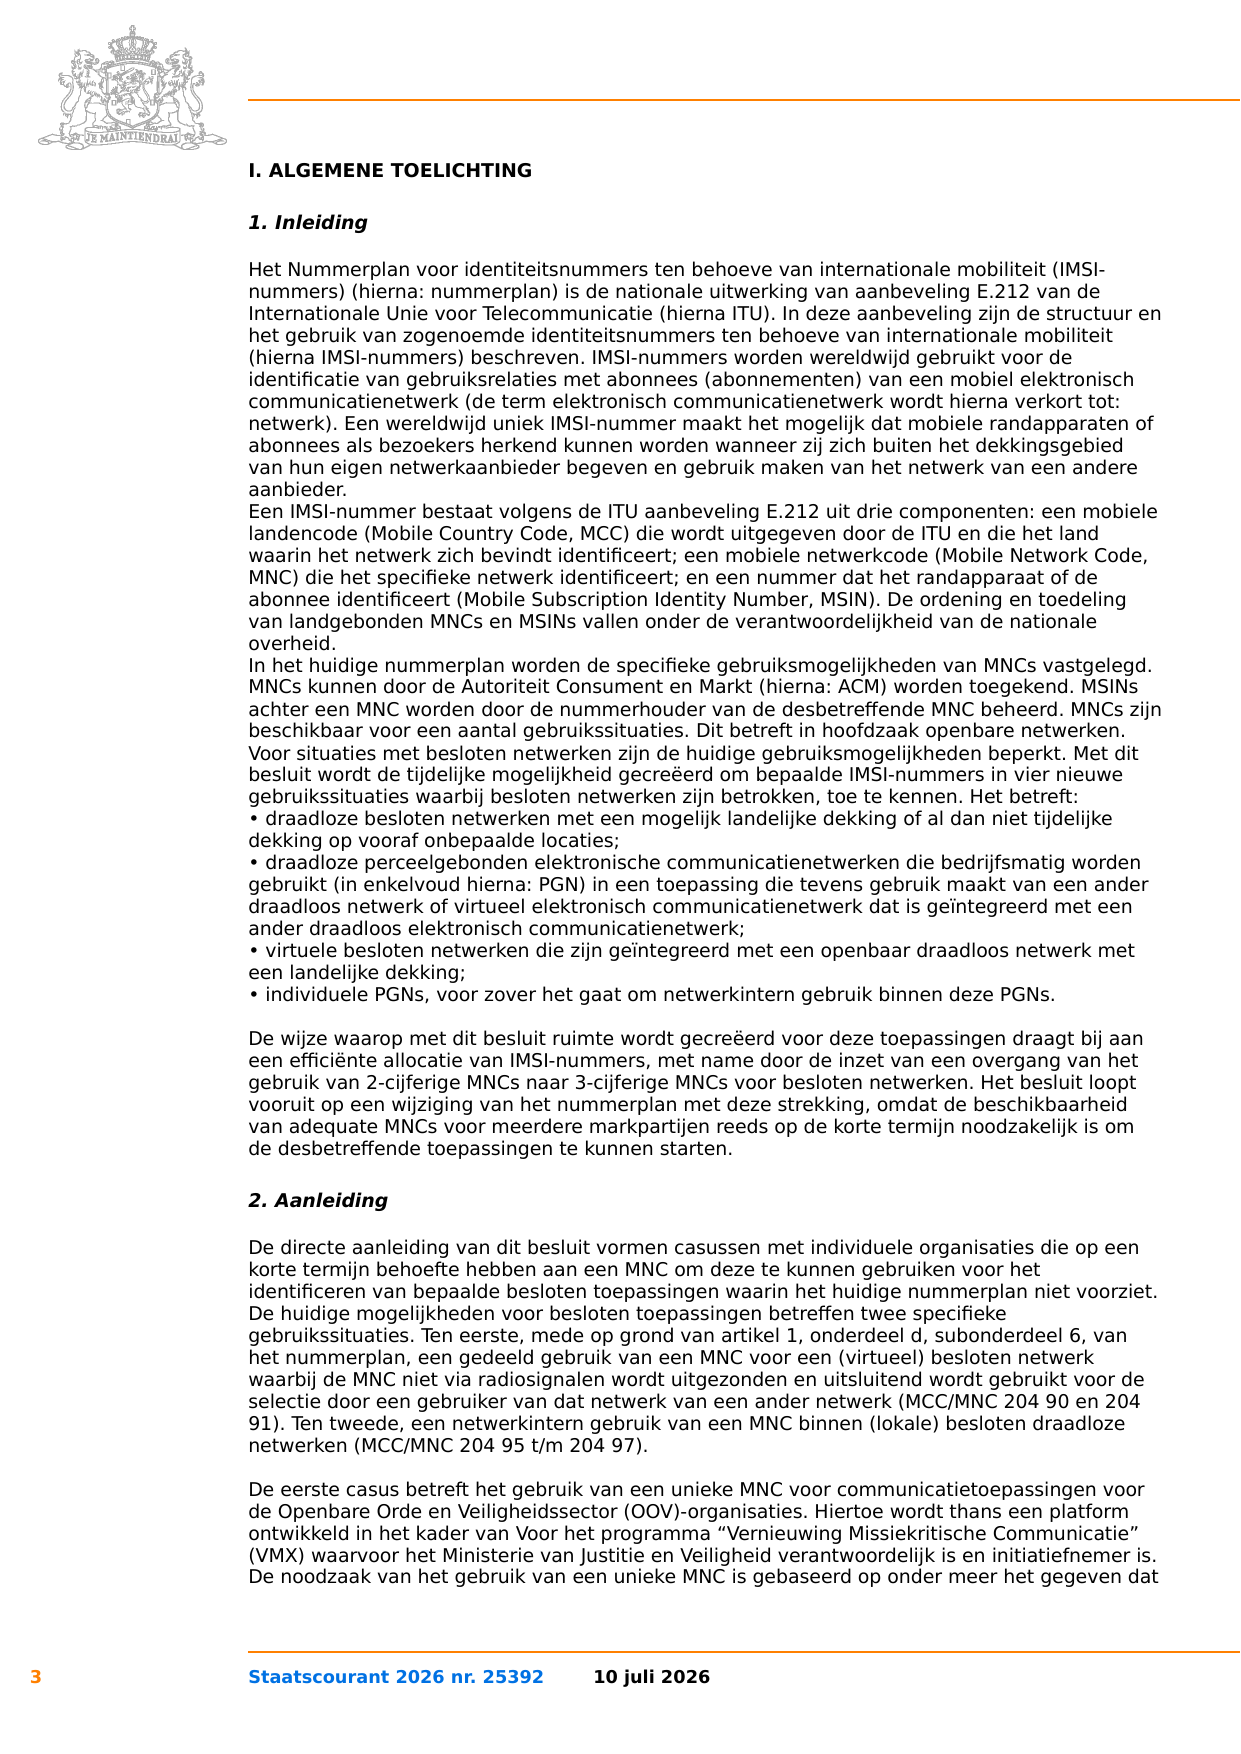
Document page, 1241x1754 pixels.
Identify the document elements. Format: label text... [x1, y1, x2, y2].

text De wijze waarop met dit besluit ruimte wordt gecreëerd voor deze toepassingen draagt bij aan een efficiënte allocatie van IMSI-nummers, met name door de inzet van een overgang van het gebruik van 2-cijferige MNCs naar 3-cijferige MNCs voor besloten netwerken. Het besluit loopt vooruit op een wijziging van het nummerplan met deze strekking, omdat de beschikbaarheid van adequate MNCs voor meerdere markpartijen reeds op de korte termijn noodzakelijk is om de desbetreffende toepassingen te kunnen starten. [248, 1028, 1163, 1160]
text • draadloze perceelgebonden elektronische communicatienetwerken die bedrijfsmatig worden gebruikt (in enkelvoud hierna: PGN) in een toepassing die tevens gebruik maakt van een ander draadloos netwerk of virtueel elektronisch communicatienetwerk dat is geïntegreerd met een ander draadloos elektronisch communicatienetwerk; [248, 852, 1163, 940]
text • virtuele besloten netwerken die zijn geïntegreerd met een openbaar draadloos netwerk met een landelijke dekking; [248, 940, 1163, 984]
subtitle I. ALGEMENE TOELICHTING [248, 160, 1163, 182]
picture [38, 25, 227, 150]
text • draadloze besloten netwerken met een mogelijk landelijke dekking of al dan niet tijdelijke dekking op vooraf onbepaalde locaties; [248, 808, 1163, 852]
subtitle 2. Aanleiding [248, 1190, 1163, 1212]
text In het huidige nummerplan worden de specifieke gebruiksmogelijkheden van MNCs vastgelegd. MNCs kunnen door de Autoriteit Consument en Markt (hierna: ACM) worden toegekend. MSINs achter een MNC worden door de nummerhouder van de desbetreffende MNC beheerd. MNCs zijn beschikbaar voor een aantal gebruikssituaties. Dit betreft in hoofdzaak openbare netwerken. Voor situaties met besloten netwerken zijn de huidige gebruiksmogelijkheden beperkt. Met dit besluit wordt de tijdelijke mogelijkheid gecreëerd om bepaalde IMSI-nummers in vier nieuwe gebruikssituaties waarbij besloten netwerken zijn betrokken, toe te kennen. Het betreft: [248, 654, 1163, 808]
text • individuele PGNs, voor zover het gaat om netwerkintern gebruik binnen deze PGNs. [248, 984, 1163, 1006]
text De eerste casus betreft het gebruik van een unieke MNC voor communicatietoepassingen voor de Openbare Orde en Veiligheidssector (OOV)-organisaties. Hiertoe wordt thans een platform ontwikkeld in het kader van Voor het programma “Vernieuwing Missiekritische Communicatie” (VMX) waarvoor het Ministerie van Justitie en Veiligheid verantwoordelijk is en initiatiefnemer is. De noodzaak van het gebruik van een unieke MNC is gebaseerd op onder meer het gegeven dat [248, 1478, 1163, 1588]
text De directe aanleiding van dit besluit vormen casussen met individuele organisaties die op een korte termijn behoefte hebben aan een MNC om deze te kunnen gebruiken voor het identificeren van bepaalde besloten toepassingen waarin het huidige nummerplan niet voorziet. De huidige mogelijkheden voor besloten toepassingen betreffen twee specifieke gebruikssituaties. Ten eerste, mede op grond van artikel 1, onderdeel d, subonderdeel 6, van het nummerplan, een gedeeld gebruik van een MNC voor een (virtueel) besloten netwerk waarbij de MNC niet via radiosignalen wordt uitgezonden en uitsluitend wordt gebruikt voor de selectie door een gebruiker van dat netwerk van een ander netwerk (MCC/MNC 204 90 en 204 91). Ten tweede, een netwerkintern gebruik van een MNC binnen (lokale) besloten draadloze netwerken (MCC/MNC 204 95 t/m 204 97). [248, 1237, 1163, 1457]
text Een IMSI-nummer bestaat volgens de ITU aanbeveling E.212 uit drie componenten: een mobiele landencode (Mobile Country Code, MCC) die wordt uitgegeven door de ITU en die het land waarin het netwerk zich bevindt identificeert; een mobiele netwerkcode (Mobile Network Code, MNC) die het specifieke netwerk identificeert; en een nummer dat het randapparaat of de abonnee identificeert (Mobile Subscription Identity Number, MSIN). De ordening en toedeling van landgebonden MNCs en MSINs vallen onder de verantwoordelijkheid van de nationale overheid. [248, 501, 1163, 654]
subtitle 1. Inleiding [248, 212, 1163, 234]
text Het Nummerplan voor identiteitsnummers ten behoeve van internationale mobiliteit (IMSI-nummers) (hierna: nummerplan) is de nationale uitwerking van aanbeveling E.212 van de Internationale Unie voor Telecommunicatie (hierna ITU). In deze aanbeveling zijn de structuur en het gebruik van zogenoemde identiteitsnummers ten behoeve van internationale mobiliteit (hierna IMSI-nummers) beschreven. IMSI-nummers worden wereldwijd gebruikt voor de identificatie van gebruiksrelaties met abonnees (abonnementen) van een mobiel elektronisch communicatienetwerk (de term elektronisch communicatienetwerk wordt hierna verkort tot: netwerk). Een wereldwijd uniek IMSI-nummer maakt het mogelijk dat mobiele randapparaten of abonnees als bezoekers herkend kunnen worden wanneer zij zich buiten het dekkingsgebied van hun eigen netwerkaanbieder begeven en gebruik maken van het netwerk van een andere aanbieder. [248, 259, 1163, 501]
